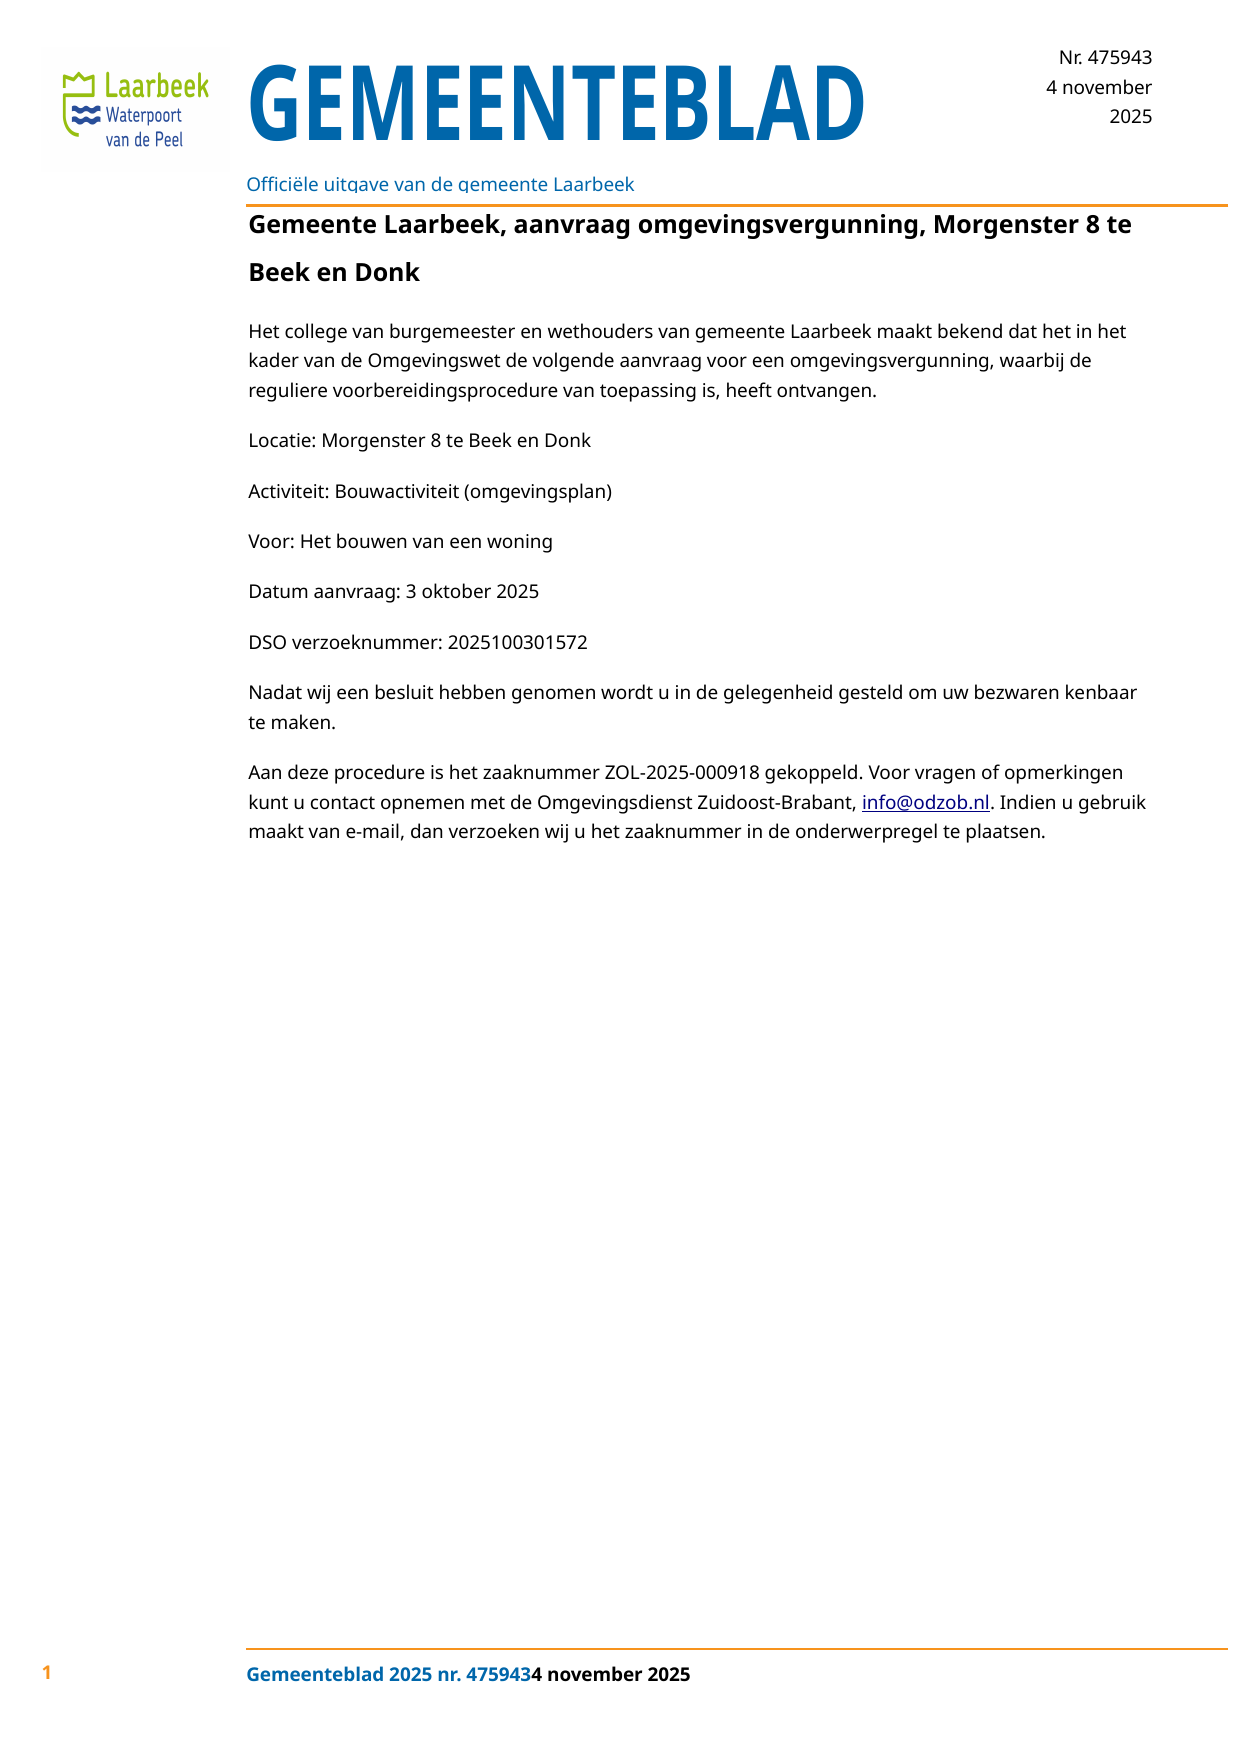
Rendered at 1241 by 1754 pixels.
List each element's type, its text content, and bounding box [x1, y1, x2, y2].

text Datum aanvraag: 3 oktober 2025 [248, 579, 1152, 604]
text Aan deze procedure is het zaaknummer ZOL-2025-000918 gekoppeld. Voor vragen of opmerkingen kunt u contact opnemen met de Omgevingsdienst Zuidoost-Brabant, info@odzob.nl. Indien u gebruik maakt van e-mail, dan verzoeken wij u het zaaknummer in de onderwerpregel te plaatsen. [248, 759, 1152, 844]
text Het college van burgemeester en wethouders van gemeente Laarbeek maakt bekend dat het in het kader van de Omgevingswet de volgende aanvraag voor een omgevingsvergunning, waarbij de reguliere voorbereidingsprocedure van toepassing is, heeft ontvangen. [248, 318, 1152, 403]
text Voor: Het bouwen van een woning [248, 528, 1152, 554]
text Activiteit: Bouwactiviteit (omgevingsplan) [248, 478, 1152, 504]
text DSO verzoeknummer: 2025100301572 [248, 629, 1152, 655]
text Nadat wij een besluit hebben genomen wordt u in de gelegenheid gesteld om uw bezwaren kenbaar te maken. [248, 679, 1152, 735]
text Gemeente Laarbeek, aanvraag omgevingsvergunning, Morgenster 8 te Beek en Donk [248, 207, 1152, 288]
text Locatie: Morgenster 8 te Beek en Donk [248, 427, 1152, 453]
picture [41, 47, 231, 172]
